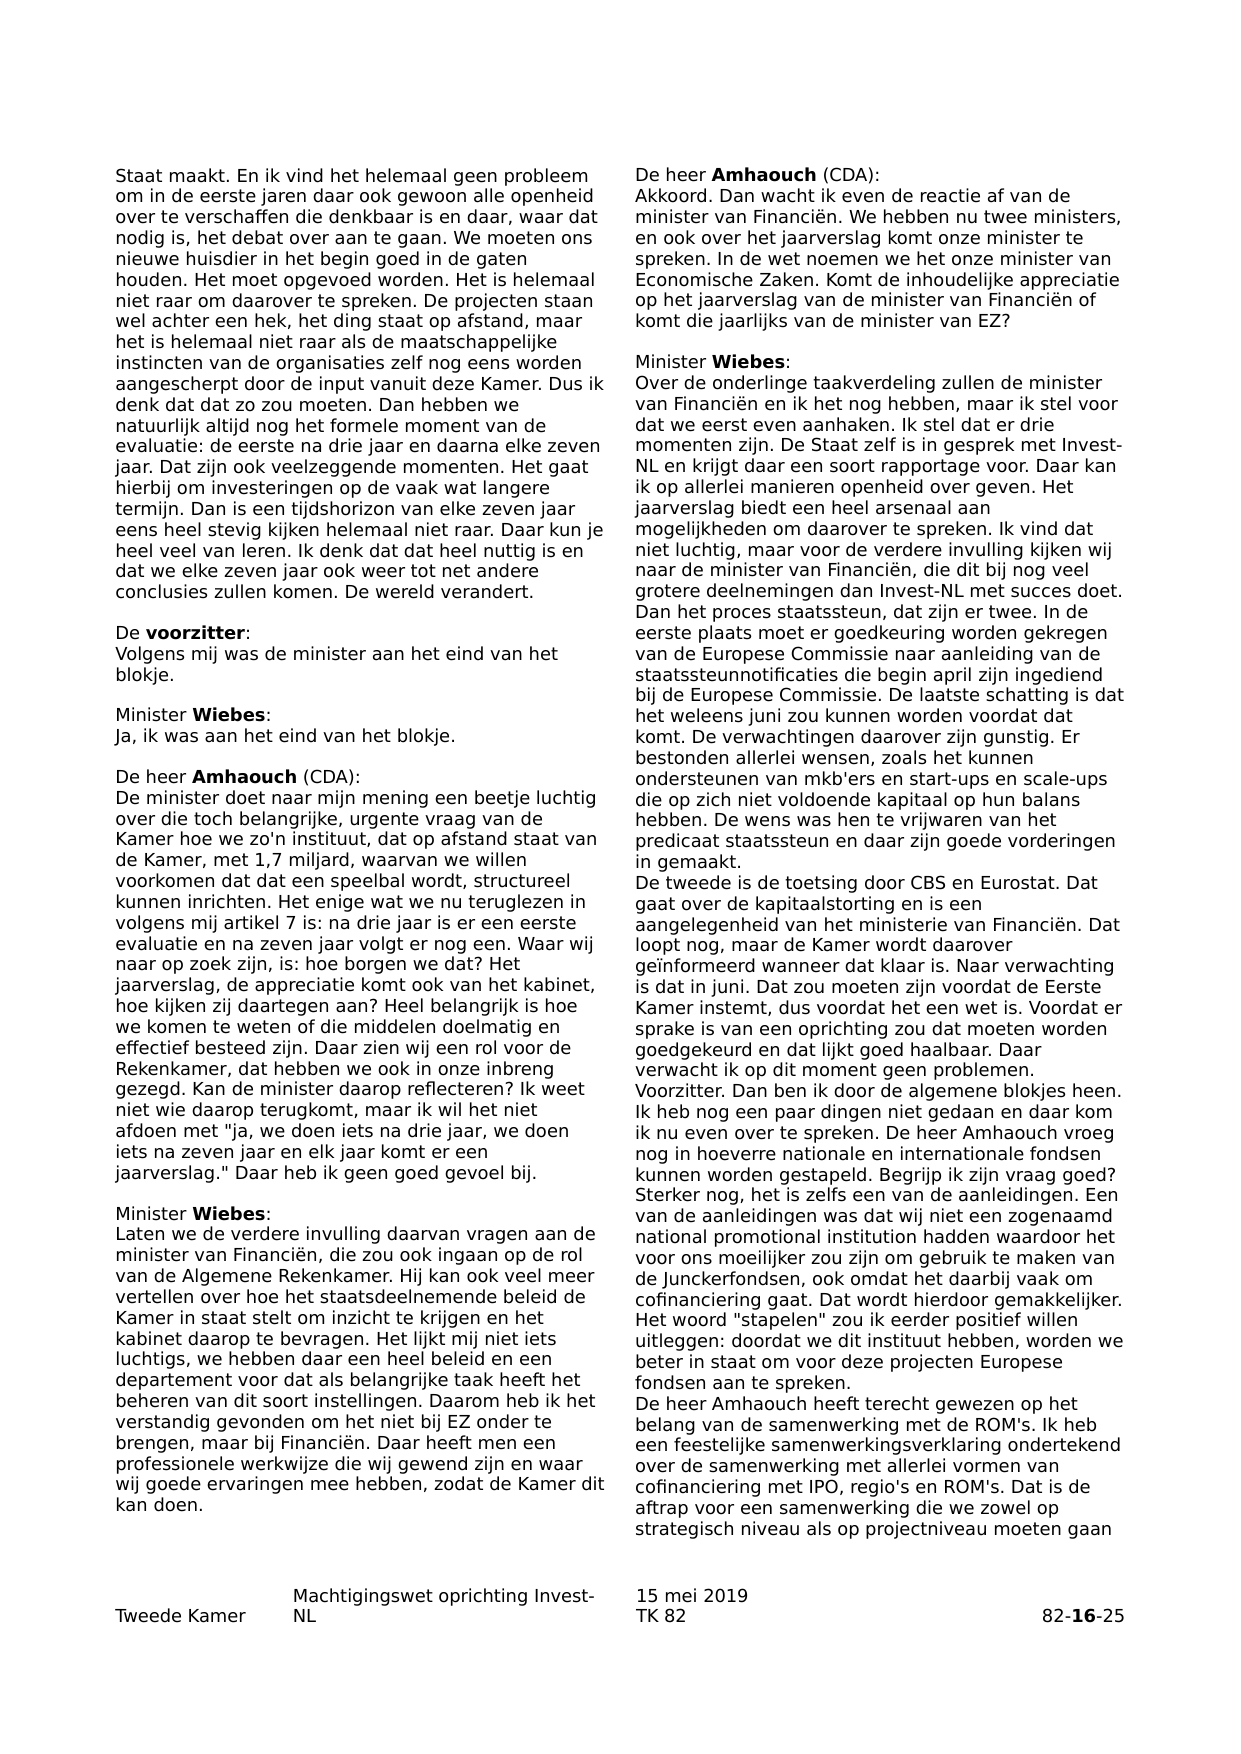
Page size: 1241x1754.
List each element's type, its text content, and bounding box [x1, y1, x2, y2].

text Staat maakt. En ik vind het helemaal geen probleem om in de eerste jaren daar ook gewoon alle openheid over te verschaffen die denkbaar is en daar, waar dat nodig is, het debat over aan te gaan. We moeten ons nieuwe huisdier in het begin goed in de gaten houden. Het moet opgevoed worden. Het is helemaal niet raar om daarover te spreken. De projecten staan wel achter een hek, het ding staat op afstand, maar het is helemaal niet raar als de maatschappelijke instincten van de organisaties zelf nog eens worden aangescherpt door de input vanuit deze Kamer. Dus ik denk dat dat zo zou moeten. Dan hebben we natuurlijk altijd nog het formele moment van de evaluatie: de eerste na drie jaar en daarna elke zeven jaar. Dat zijn ook veelzeggende momenten. Het gaat hierbij om investeringen op de vaak wat langere termijn. Dan is een tijdshorizon van elke zeven jaar eens heel stevig kijken helemaal niet raar. Daar kun je heel veel van leren. Ik denk dat dat heel nuttig is en dat we elke zeven jaar ook weer tot net andere conclusies zullen komen. De wereld verandert. [115, 165, 605, 603]
text Ja, ik was aan het eind van het blokje. [115, 726, 605, 747]
text De voorzitter: [115, 623, 605, 643]
text Over de onderlinge taakverdeling zullen de minister van Financiën en ik het nog hebben, maar ik stel voor dat we eerst even aanhaken. Ik stel dat er drie momenten zijn. De Staat zelf is in gesprek met Invest-NL en krijgt daar een soort rapportage voor. Daar kan ik op allerlei manieren openheid over geven. Het jaarverslag biedt een heel arsenaal aan mogelijkheden om daarover te spreken. Ik vind dat niet luchtig, maar voor de verdere invulling kijken wij naar de minister van Financiën, die dit bij nog veel grotere deelnemingen dan Invest-NL met succes doet. [635, 373, 1125, 602]
text Dan het proces staatssteun, dat zijn er twee. In de eerste plaats moet er goedkeuring worden gekregen van de Europese Commissie naar aanleiding van de staatssteunnotificaties die begin april zijn ingediend bij de Europese Commissie. De laatste schatting is dat het weleens juni zou kunnen worden voordat dat komt. De verwachtingen daarover zijn gunstig. Er bestonden allerlei wensen, zoals het kunnen ondersteunen van mkb'ers en start-ups en scale-ups die op zich niet voldoende kapitaal op hun balans hebben. De wens was hen te vrijwaren van het predicaat staatssteun en daar zijn goede vorderingen in gemaakt. [635, 602, 1125, 873]
text De tweede is de toetsing door CBS en Eurostat. Dat gaat over de kapitaalstorting en is een aangelegenheid van het ministerie van Financiën. Dat loopt nog, maar de Kamer wordt daarover geïnformeerd wanneer dat klaar is. Naar verwachting is dat in juni. Dat zou moeten zijn voordat de Eerste Kamer instemt, dus voordat het een wet is. Voordat er sprake is van een oprichting zou dat moeten worden goedgekeurd en dat lijkt goed haalbaar. Daar verwacht ik op dit moment geen problemen. [635, 873, 1125, 1081]
text Volgens mij was de minister aan het eind van het blokje. [115, 643, 605, 685]
text De heer Amhaouch (CDA): [115, 767, 605, 787]
text Akkoord. Dan wacht ik even de reactie af van de minister van Financiën. We hebben nu twee ministers, en ook over het jaarverslag komt onze minister te spreken. In de wet noemen we het onze minister van Economische Zaken. Komt de inhoudelijke appreciatie op het jaarverslag van de minister van Financiën of komt die jaarlijks van de minister van EZ? [635, 186, 1125, 332]
text De heer Amhaouch (CDA): [635, 165, 1125, 186]
text Voorzitter. Dan ben ik door de algemene blokjes heen. Ik heb nog een paar dingen niet gedaan en daar kom ik nu even over te spreken. De heer Amhaouch vroeg nog in hoeverre nationale en internationale fondsen kunnen worden gestapeld. Begrijp ik zijn vraag goed? Sterker nog, het is zelfs een van de aanleidingen. Een van de aanleidingen was dat wij niet een zogenaamd national promotional institution hadden waardoor het voor ons moeilijker zou zijn om gebruik te maken van de Junckerfondsen, ook omdat het daarbij vaak om cofinanciering gaat. Dat wordt hierdoor gemakkelijker. Het woord "stapelen" zou ik eerder positief willen uitleggen: doordat we dit instituut hebben, worden we beter in staat om voor deze projecten Europese fondsen aan te spreken. [635, 1081, 1125, 1393]
text Minister Wiebes: [115, 705, 605, 726]
text De minister doet naar mijn mening een beetje luchtig over die toch belangrijke, urgente vraag van de Kamer hoe we zo'n instituut, dat op afstand staat van de Kamer, met 1,7 miljard, waarvan we willen voorkomen dat dat een speelbal wordt, structureel kunnen inrichten. Het enige wat we nu teruglezen in volgens mij artikel 7 is: na drie jaar is er een eerste evaluatie en na zeven jaar volgt er nog een. Waar wij naar op zoek zijn, is: hoe borgen we dat? Het jaarverslag, de appreciatie komt ook van het kabinet, hoe kijken zij daartegen aan? Heel belangrijk is hoe we komen te weten of die middelen doelmatig en effectief besteed zijn. Daar zien wij een rol voor de Rekenkamer, dat hebben we ook in onze inbreng gezegd. Kan de minister daarop reflecteren? Ik weet niet wie daarop terugkomt, maar ik wil het niet afdoen met "ja, we doen iets na drie jaar, we doen iets na zeven jaar en elk jaar komt er een jaarverslag." Daar heb ik geen goed gevoel bij. [115, 787, 605, 1183]
text Laten we de verdere invulling daarvan vragen aan de minister van Financiën, die zou ook ingaan op de rol van de Algemene Rekenkamer. Hij kan ook veel meer vertellen over hoe het staatsdeelnemende beleid de Kamer in staat stelt om inzicht te krijgen en het kabinet daarop te bevragen. Het lijkt mij niet iets luchtigs, we hebben daar een heel beleid en een departement voor dat als belangrijke taak heeft het beheren van dit soort instellingen. Daarom heb ik het verstandig gevonden om het niet bij EZ onder te brengen, maar bij Financiën. Daar heeft men een professionele werkwijze die wij gewend zijn en waar wij goede ervaringen mee hebben, zodat de Kamer dit kan doen. [115, 1224, 605, 1516]
text Minister Wiebes: [635, 352, 1125, 373]
text De heer Amhaouch heeft terecht gewezen op het belang van de samenwerking met de ROM's. Ik heb een feestelijke samenwerkingsverklaring ondertekend over de samenwerking met allerlei vormen van cofinanciering met IPO, regio's en ROM's. Dat is de aftrap voor een samenwerking die we zowel op strategisch niveau als op projectniveau moeten gaan [635, 1393, 1125, 1539]
text Minister Wiebes: [115, 1203, 605, 1224]
